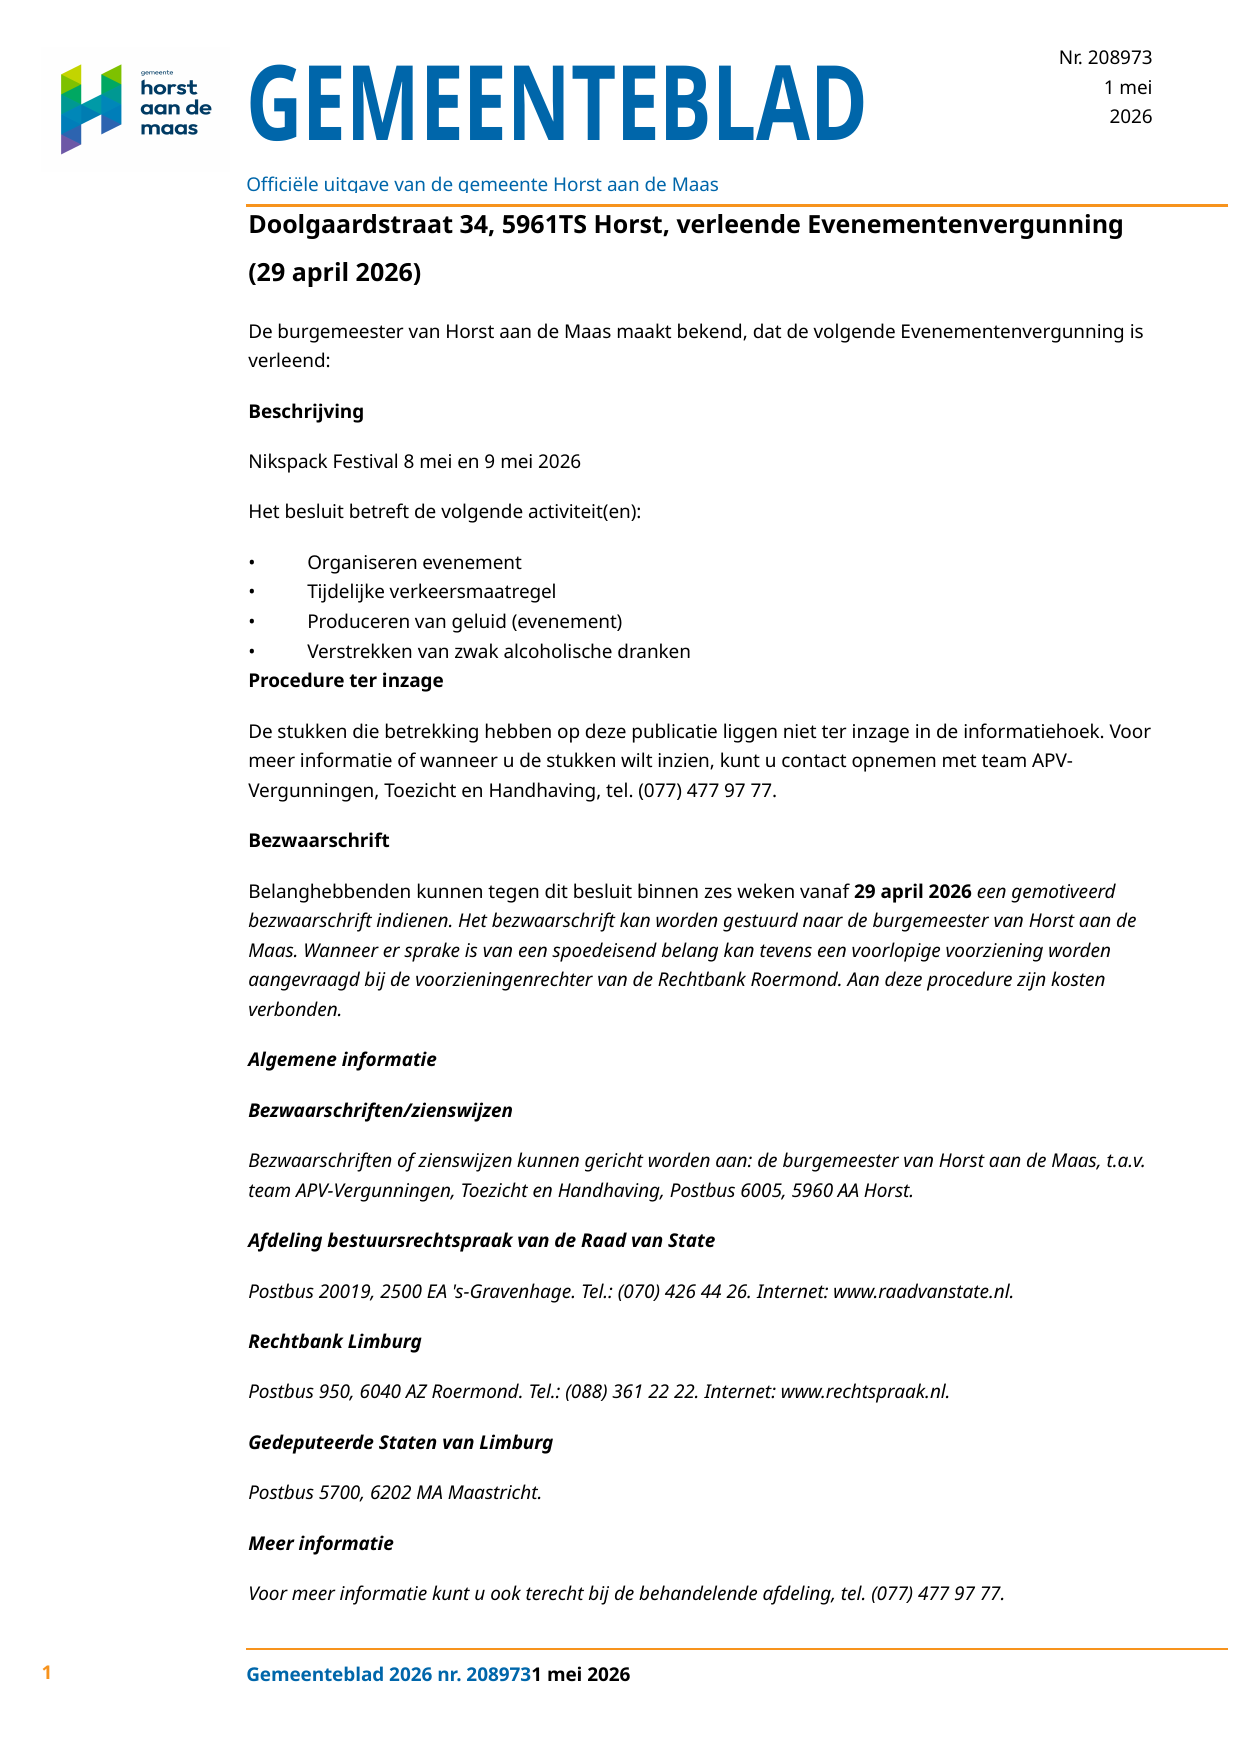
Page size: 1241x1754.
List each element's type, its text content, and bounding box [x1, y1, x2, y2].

text Gedeputeerde Staten van Limburg [248, 1429, 1152, 1455]
text Afdeling bestuursrechtspraak van de Raad van State [248, 1227, 1152, 1253]
picture [41, 47, 231, 172]
text Beschrijving [248, 398, 1152, 424]
text Procedure ter inzage [248, 667, 1152, 693]
list Verstrekken van zwak alcoholische dranken [248, 638, 1152, 664]
text De stukken die betrekking hebben op deze publicatie liggen niet ter inzage in de informatiehoek. Voor meer informatie of wanneer u de stukken wilt inzien, kunt u contact opnemen met team APV-Vergunningen, Toezicht en Handhaving, tel. (077) 477 97 77. [248, 718, 1152, 803]
text Bezwaarschriften/zienswijzen [248, 1097, 1152, 1123]
text Algemene informatie [248, 1047, 1152, 1072]
list Tijdelijke verkeersmaatregel [248, 579, 1152, 604]
text Bezwaarschrift [248, 827, 1152, 853]
text De burgemeester van Horst aan de Maas maakt bekend, dat de volgende Evenementenvergunning is verleend: [248, 318, 1152, 373]
text Doolgaardstraat 34, 5961TS Horst, verleende Evenementenvergunning (29 april 2026) [248, 207, 1152, 288]
text Voor meer informatie kunt u ook terecht bij de behandelende afdeling, tel. (077) 477 97 77. [248, 1580, 1152, 1606]
list Produceren van geluid (evenement) [248, 608, 1152, 634]
text Postbus 5700, 6202 MA Maastricht. [248, 1479, 1152, 1505]
text Rechtbank Limburg [248, 1328, 1152, 1354]
text Bezwaarschriften of zienswijzen kunnen gericht worden aan: de burgemeester van Horst aan de Maas, t.a.v. team APV-Vergunningen, Toezicht en Handhaving, Postbus 6005, 5960 AA Horst. [248, 1147, 1152, 1203]
list Organiseren evenement [248, 549, 1152, 575]
text Postbus 20019, 2500 EA 's-Gravenhage. Tel.: (070) 426 44 26. Internet: www.raadvanstate.nl. [248, 1278, 1152, 1304]
text Meer informatie [248, 1530, 1152, 1556]
text Het besluit betreft de volgende activiteit(en): [248, 499, 1152, 524]
text Belanghebbenden kunnen tegen dit besluit binnen zes weken vanaf 29 april 2026 een gemotiveerd bezwaarschrift indienen. Het bezwaarschrift kan worden gestuurd naar de burgemeester van Horst aan de Maas. Wanneer er sprake is van een spoedeisend belang kan tevens een voorlopige voorziening worden aangevraagd bij de voorzieningenrechter van de Rechtbank Roermond. Aan deze procedure zijn kosten verbonden. [248, 878, 1152, 1022]
text Postbus 950, 6040 AZ Roermond. Tel.: (088) 361 22 22. Internet: www.rechtspraak.nl. [248, 1379, 1152, 1404]
text Nikspack Festival 8 mei en 9 mei 2026 [248, 448, 1152, 474]
